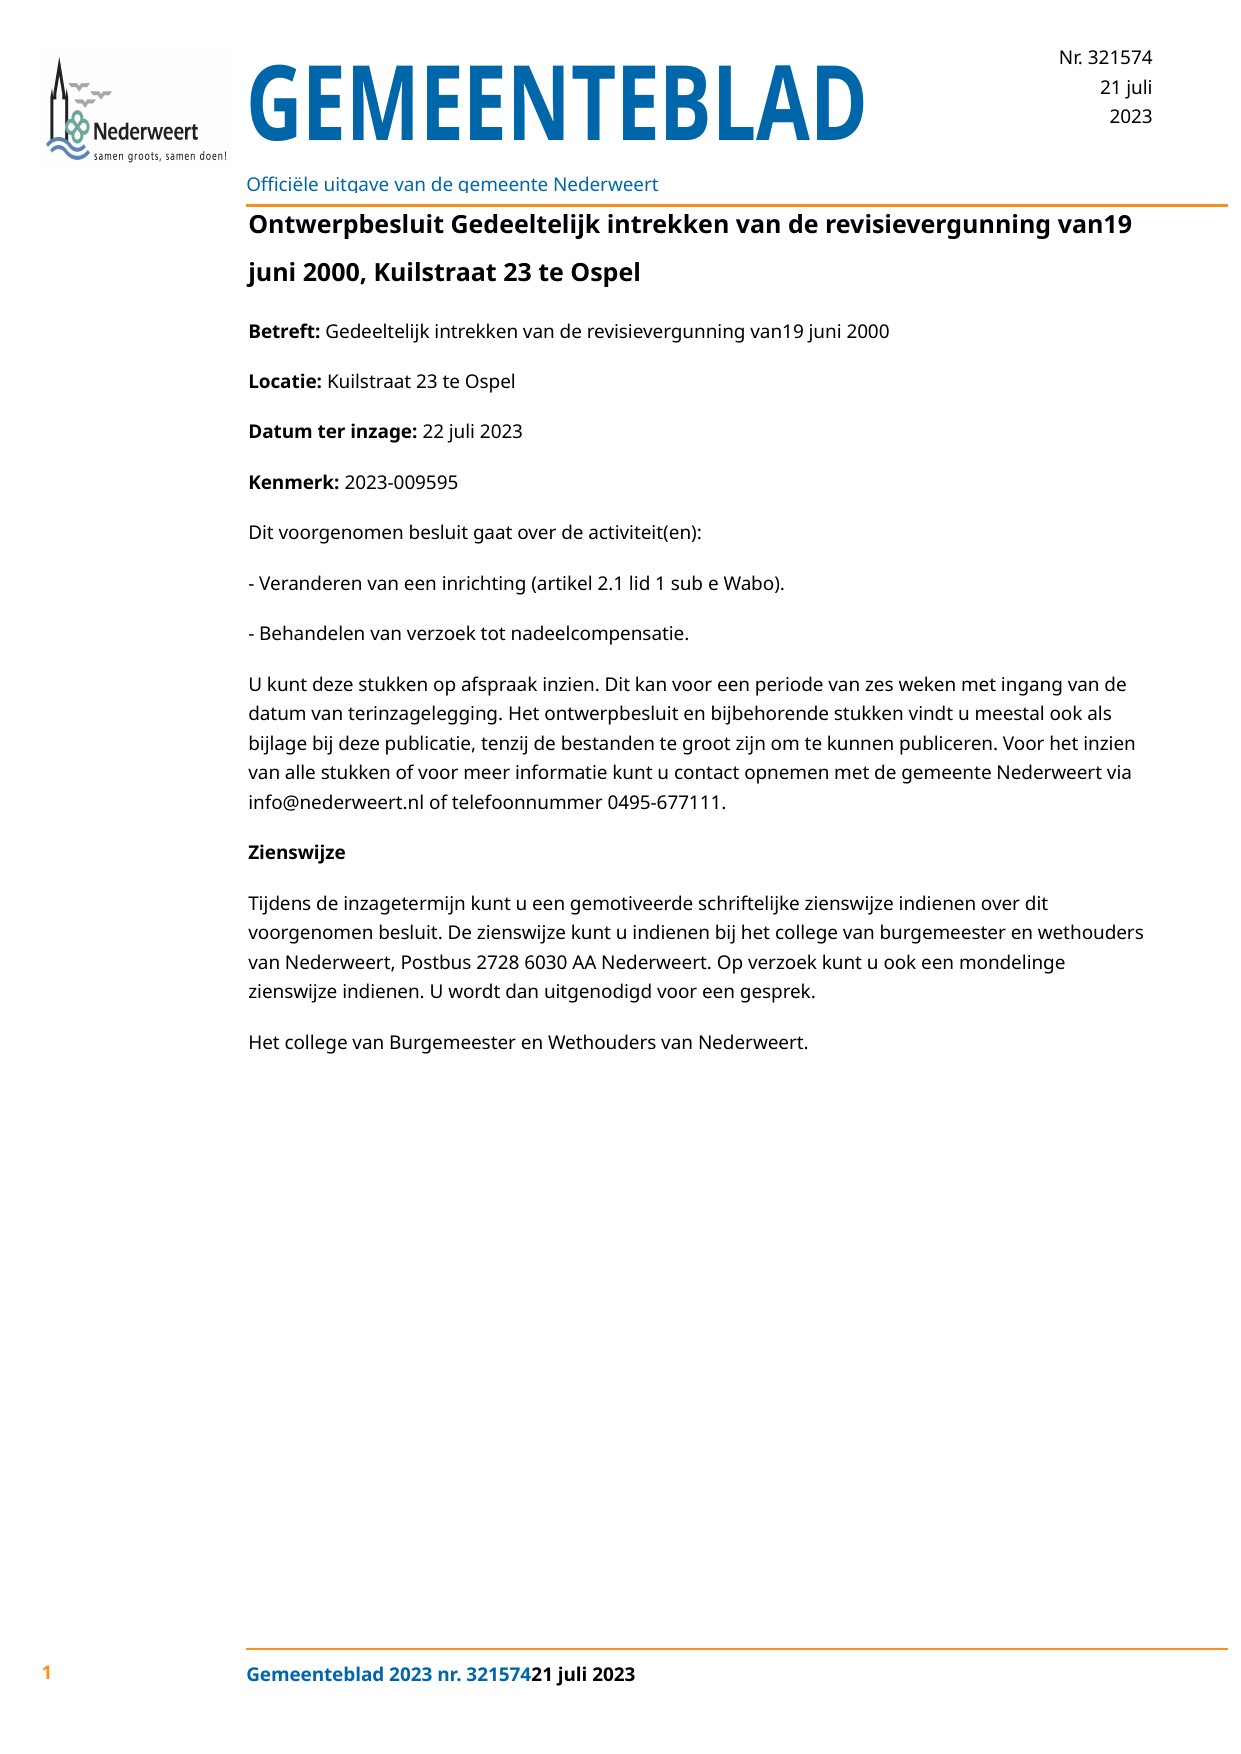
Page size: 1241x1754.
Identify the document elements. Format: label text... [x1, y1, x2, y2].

text Het college van Burgemeester en Wethouders van Nederweert. [248, 1029, 1152, 1055]
text Datum ter inzage: 22 juli 2023 [248, 419, 1152, 444]
text Ontwerpbesluit Gedeeltelijk intrekken van de revisievergunning van19 juni 2000, Kuilstraat 23 te Ospel [248, 207, 1152, 288]
text Kenmerk: 2023-009595 [248, 469, 1152, 495]
text - Veranderen van een inrichting (artikel 2.1 lid 1 sub e Wabo). [248, 570, 1152, 596]
text - Behandelen van verzoek tot nadeelcompensatie. [248, 620, 1152, 646]
text Dit voorgenomen besluit gaat over de activiteit(en): [248, 519, 1152, 545]
picture [41, 47, 231, 172]
text Locatie: Kuilstraat 23 te Ospel [248, 368, 1152, 394]
text Betreft: Gedeeltelijk intrekken van de revisievergunning van19 juni 2000 [248, 318, 1152, 344]
text Tijdens de inzagetermijn kunt u een gemotiveerde schriftelijke zienswijze indienen over dit voorgenomen besluit. De zienswijze kunt u indienen bij het college van burgemeester en wethouders van Nederweert, Postbus 2728 6030 AA Nederweert. Op verzoek kunt u ook een mondelinge zienswijze indienen. U wordt dan uitgenodigd voor een gesprek. [248, 890, 1152, 1004]
text U kunt deze stukken op afspraak inzien. Dit kan voor een periode van zes weken met ingang van de datum van terinzagelegging. Het ontwerpbesluit en bijbehorende stukken vindt u meestal ook als bijlage bij deze publicatie, tenzij de bestanden te groot zijn om te kunnen publiceren. Voor het inzien van alle stukken of voor meer informatie kunt u contact opnemen met de gemeente Nederweert via info@nederweert.nl of telefoonnummer 0495-677111. [248, 671, 1152, 815]
text Zienswijze [248, 839, 1152, 865]
